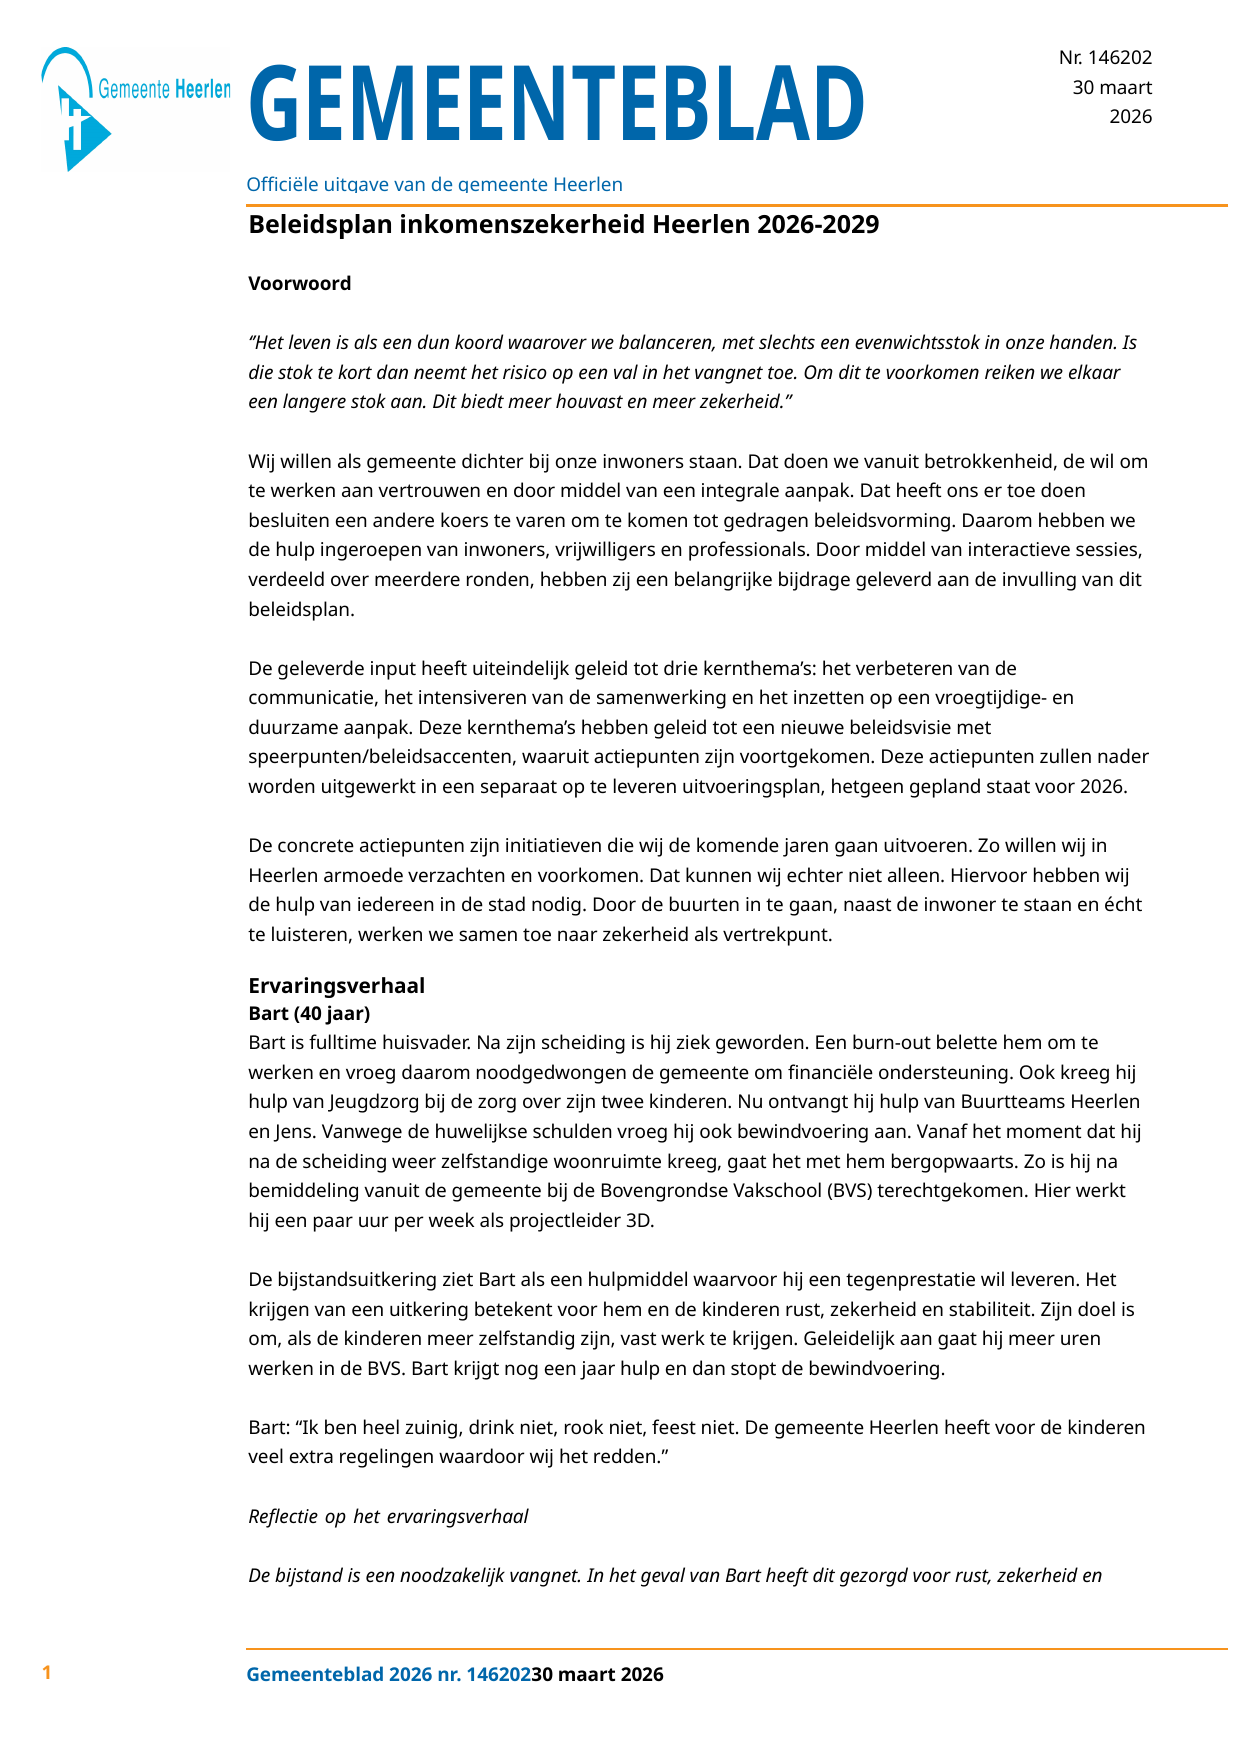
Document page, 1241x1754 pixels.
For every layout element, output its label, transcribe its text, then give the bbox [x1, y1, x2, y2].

text Beleidsplan inkomenszekerheid Heerlen 2026-2029 [248, 207, 1152, 241]
picture [41, 47, 59, 70]
text De geleverde input heeft uiteindelijk geleid tot drie kernthema’s: het verbeteren van de communicatie, het intensiveren van de samenwerking en het inzetten op een vroegtijdige- en duurzame aanpak. Deze kernthema’s hebben geleid tot een nieuwe beleidsvisie met speerpunten/beleidsaccenten, waaruit actiepunten zijn voortgekomen. Deze actiepunten zullen nader worden uitgewerkt in een separaat op te leveren uitvoeringsplan, hetgeen gepland staat voor 2026. [248, 655, 1152, 799]
text Ervaringsverhaal [248, 972, 1152, 1000]
table_header Reflectie op het ervaringsverhaal De bijstand is een noodzakelijk vangnet. In het geval van Bart heeft dit gezorgd voor rust, zekerheid en [248, 1503, 1152, 1588]
text Wij willen als gemeente dichter bij onze inwoners staan. Dat doen we vanuit betrokkenheid, de wil om te werken aan vertrouwen en door middel van een integrale aanpak. Dat heeft ons er toe doen besluiten een andere koers te varen om te komen tot gedragen beleidsvorming. Daarom hebben we de hulp ingeroepen van inwoners, vrijwilligers en professionals. Door middel van interactieve sessies, verdeeld over meerdere ronden, hebben zij een belangrijke bijdrage geleverd aan de invulling van dit beleidsplan. [248, 448, 1152, 621]
text Bart: “Ik ben heel zuinig, drink niet, rook niet, feest niet. De gemeente Heerlen heeft voor de kinderen veel extra regelingen waardoor wij het redden.” [248, 1414, 1152, 1469]
text Voorwoord [248, 270, 1152, 296]
text Bart (40 jaar) [248, 1000, 1152, 1026]
text ‘’Het leven is als een dun koord waarover we balanceren, met slechts een evenwichtsstok in onze handen. Is die stok te kort dan neemt het risico op een val in het vangnet toe. Om dit te voorkomen reiken we elkaar een langere stok aan. Dit biedt meer houvast en meer zekerheid.” [248, 329, 1152, 414]
picture [41, 47, 231, 172]
text De concrete actiepunten zijn initiatieven die wij de komende jaren gaan uitvoeren. Zo willen wij in Heerlen armoede verzachten en voorkomen. Dat kunnen wij echter niet alleen. Hiervoor hebben wij de hulp van iedereen in de stad nodig. Door de buurten in te gaan, naast de inwoner te staan en écht te luisteren, werken we samen toe naar zekerheid als vertrekpunt. [248, 832, 1152, 947]
text De bijstandsuitkering ziet Bart als een hulpmiddel waarvoor hij een tegenprestatie wil leveren. Het krijgen van een uitkering betekent voor hem en de kinderen rust, zekerheid en stabiliteit. Zijn doel is om, als de kinderen meer zelfstandig zijn, vast werk te krijgen. Geleidelijk aan gaat hij meer uren werken in de BVS. Bart krijgt nog een jaar hulp en dan stopt de bewindvoering. [248, 1266, 1152, 1381]
text Bart is fulltime huisvader. Na zijn scheiding is hij ziek geworden. Een burn-out belette hem om te werken en vroeg daarom noodgedwongen de gemeente om financiële ondersteuning. Ook kreeg hij hulp van Jeugdzorg bij de zorg over zijn twee kinderen. Nu ontvangt hij hulp van Buurtteams Heerlen en Jens. Vanwege de huwelijkse schulden vroeg hij ook bewindvoering aan. Vanaf het moment dat hij na de scheiding weer zelfstandige woonruimte kreeg, gaat het met hem bergopwaarts. Zo is hij na bemiddeling vanuit de gemeente bij de Bovengrondse Vakschool (BVS) terechtgekomen. Hier werkt hij een paar uur per week als projectleider 3D. [248, 1029, 1152, 1233]
